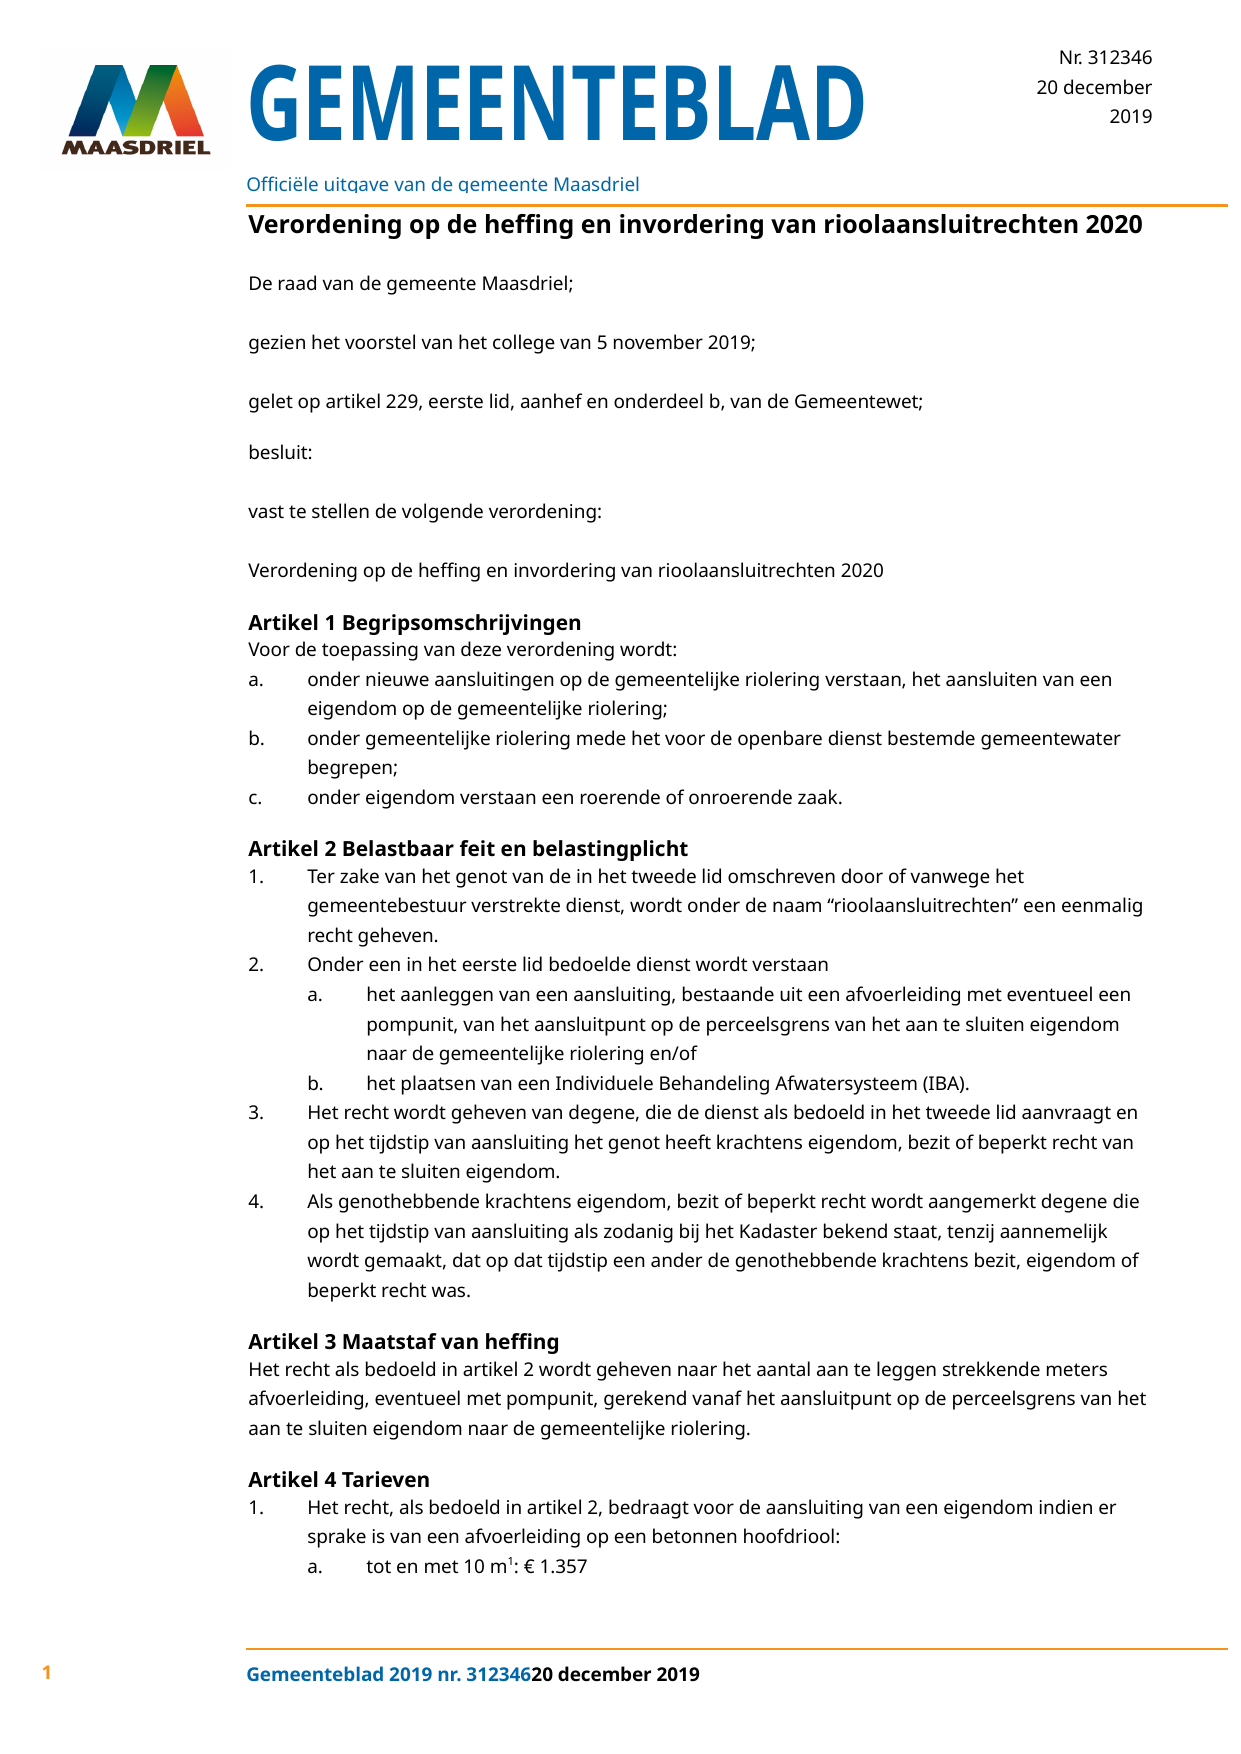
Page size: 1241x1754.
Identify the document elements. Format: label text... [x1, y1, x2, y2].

text Het recht als bedoeld in artikel 2 wordt geheven naar het aantal aan te leggen strekkende meters afvoerleiding, eventueel met pompunit, gerekend vanaf het aansluitpunt op de perceelsgrens van het aan te sluiten eigendom naar de gemeentelijke riolering. [248, 1356, 1152, 1441]
list het aanleggen van een aansluiting, bestaande uit een afvoerleiding met eventueel een pompunit, van het aansluitpunt op de perceelsgrens van het aan te sluiten eigendom naar de gemeentelijke riolering en/of [307, 981, 1152, 1066]
text Verordening op de heffing en invordering van rioolaansluitrechten 2020 [248, 557, 1152, 583]
list onder gemeentelijke riolering mede het voor de openbare dienst bestemde gemeentewater begrepen; [248, 725, 1152, 780]
list Ter zake van het genot van de in het tweede lid omschreven door of vanwege het gemeentebestuur verstrekte dienst, wordt onder de naam “rioolaansluitrechten” een eenmalig recht geheven. [248, 863, 1152, 948]
text besluit: [248, 439, 1152, 465]
list Als genothebbende krachtens eigendom, bezit of beperkt recht wordt aangemerkt degene die op het tijdstip van aansluiting als zodanig bij het Kadaster bekend staat, tenzij aannemelijk wordt gemaakt, dat op dat tijdstip een ander de genothebbende krachtens bezit, eigendom of beperkt recht was. [248, 1188, 1152, 1303]
text Artikel 1 Begripsomschrijvingen [248, 608, 1152, 636]
text Voor de toepassing van deze verordening wordt: [248, 636, 1152, 662]
text Verordening op de heffing en invordering van rioolaansluitrechten 2020 [248, 207, 1152, 241]
list Het recht, als bedoeld in artikel 2, bedraagt voor de aansluiting van een eigendom indien er sprake is van een afvoerleiding op een betonnen hoofdriool: [248, 1494, 1152, 1549]
text vast te stellen de volgende verordening: [248, 498, 1152, 524]
text Artikel 4 Tarieven [248, 1466, 1152, 1494]
list tot en met 10 m1: € 1.357 [307, 1553, 1152, 1579]
text Artikel 2 Belastbaar feit en belastingplicht [248, 834, 1152, 863]
list onder nieuwe aansluitingen op de gemeentelijke riolering verstaan, het aansluiten van een eigendom op de gemeentelijke riolering; [248, 666, 1152, 721]
list het plaatsen van een Individuele Behandeling Afwatersysteem (IBA). [307, 1070, 1152, 1096]
text Artikel 3 Maatstaf van heffing [248, 1327, 1152, 1356]
list Onder een in het eerste lid bedoelde dienst wordt verstaan [248, 952, 1152, 977]
list onder eigendom verstaan een roerende of onroerende zaak. [248, 784, 1152, 810]
text gelet op artikel 229, eerste lid, aanhef en onderdeel b, van de Gemeentewet; [248, 389, 1152, 414]
picture [41, 47, 231, 172]
text gezien het voorstel van het college van 5 november 2019; [248, 329, 1152, 355]
text De raad van de gemeente Maasdriel; [248, 270, 1152, 296]
list Het recht wordt geheven van degene, die de dienst als bedoeld in het tweede lid aanvraagt en op het tijdstip van aansluiting het genot heeft krachtens eigendom, bezit of beperkt recht van het aan te sluiten eigendom. [248, 1099, 1152, 1184]
